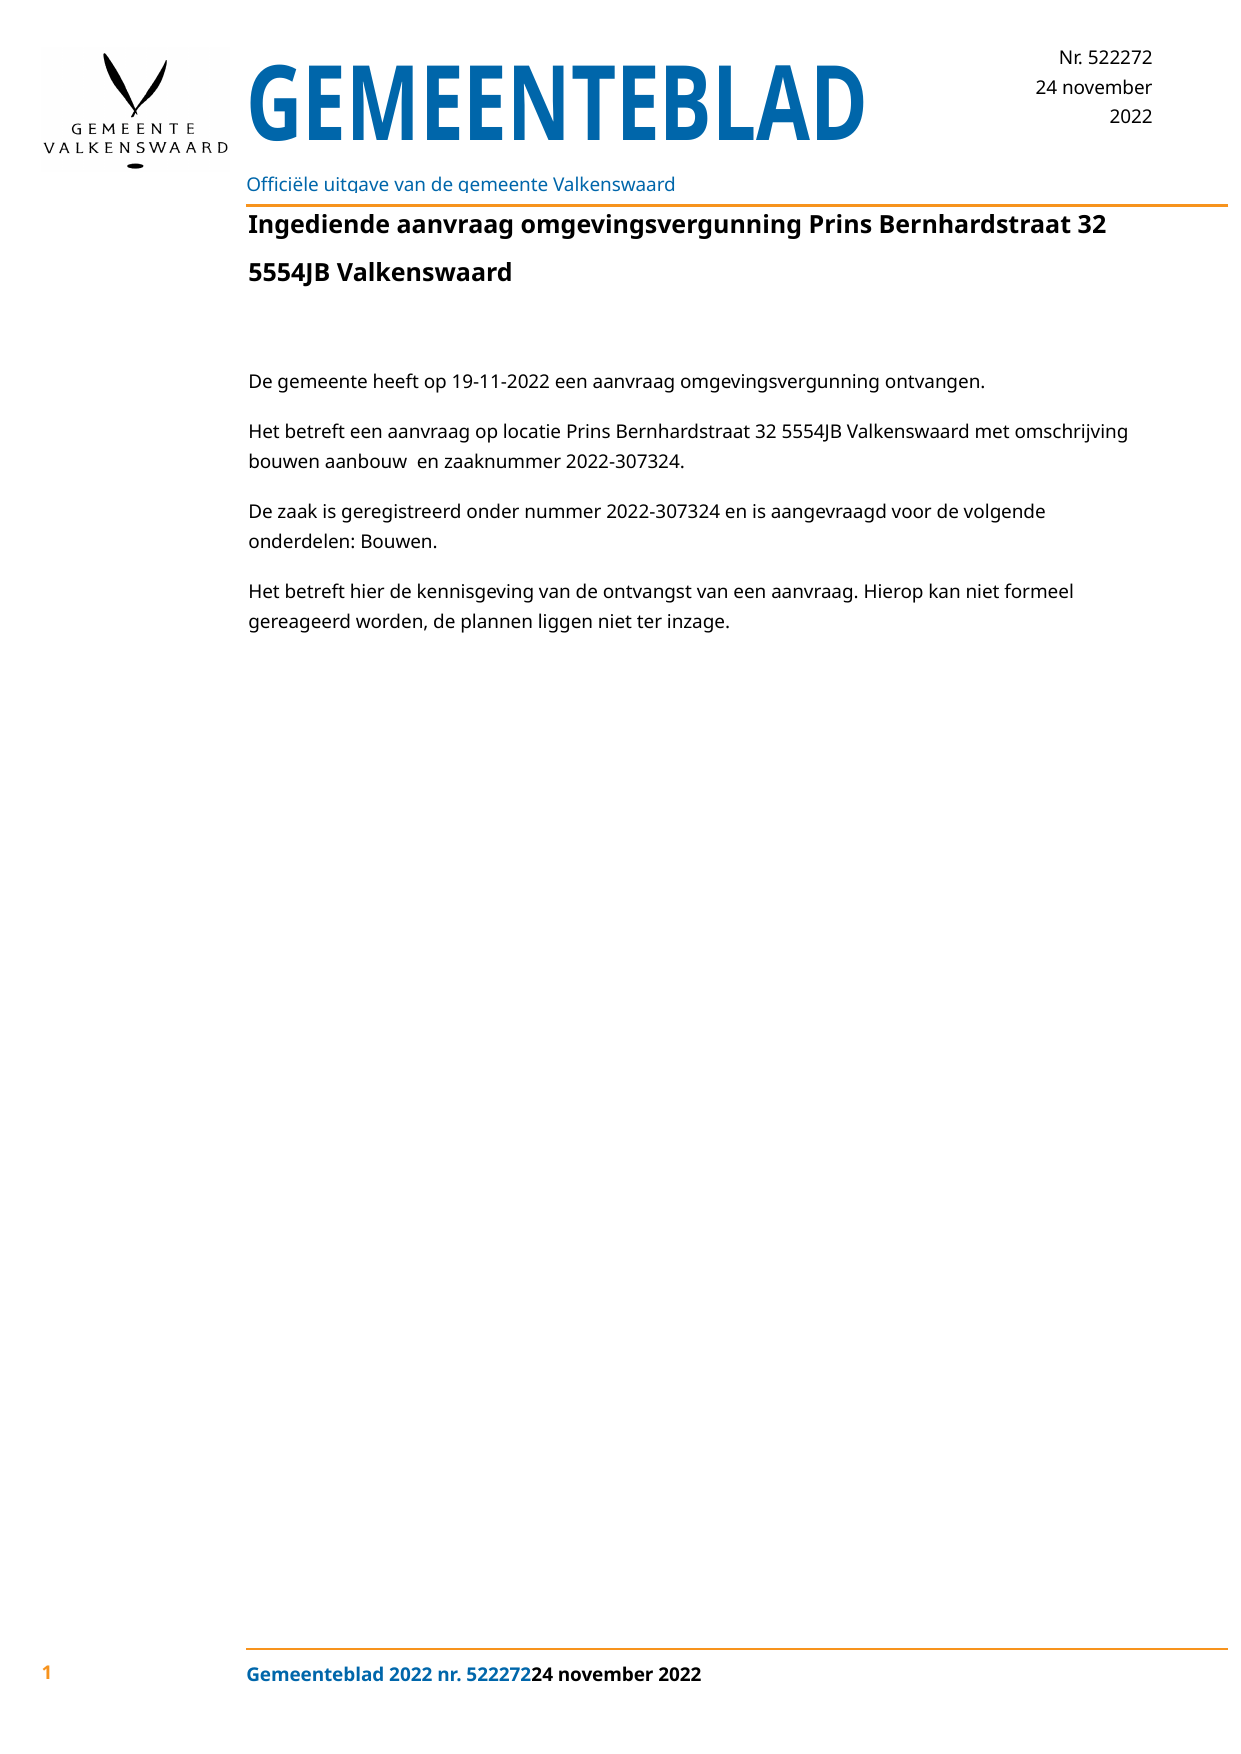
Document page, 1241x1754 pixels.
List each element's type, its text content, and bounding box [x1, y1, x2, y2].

text De zaak is geregistreerd onder nummer 2022-307324 en is aangevraagd voor de volgende onderdelen: Bouwen. [248, 499, 1152, 554]
text Ingediende aanvraag omgevingsvergunning Prins Bernhardstraat 32 5554JB Valkenswaard [248, 207, 1152, 288]
text Het betreft een aanvraag op locatie Prins Bernhardstraat 32 5554JB Valkenswaard met omschrijving bouwen aanbouw en zaaknummer 2022-307324. [248, 419, 1152, 474]
picture [41, 47, 231, 172]
text De gemeente heeft op 19-11-2022 een aanvraag omgevingsvergunning ontvangen. [248, 368, 1152, 394]
text Het betreft hier de kennisgeving van de ontvangst van een aanvraag. Hierop kan niet formeel gereageerd worden, de plannen liggen niet ter inzage. [248, 579, 1152, 634]
